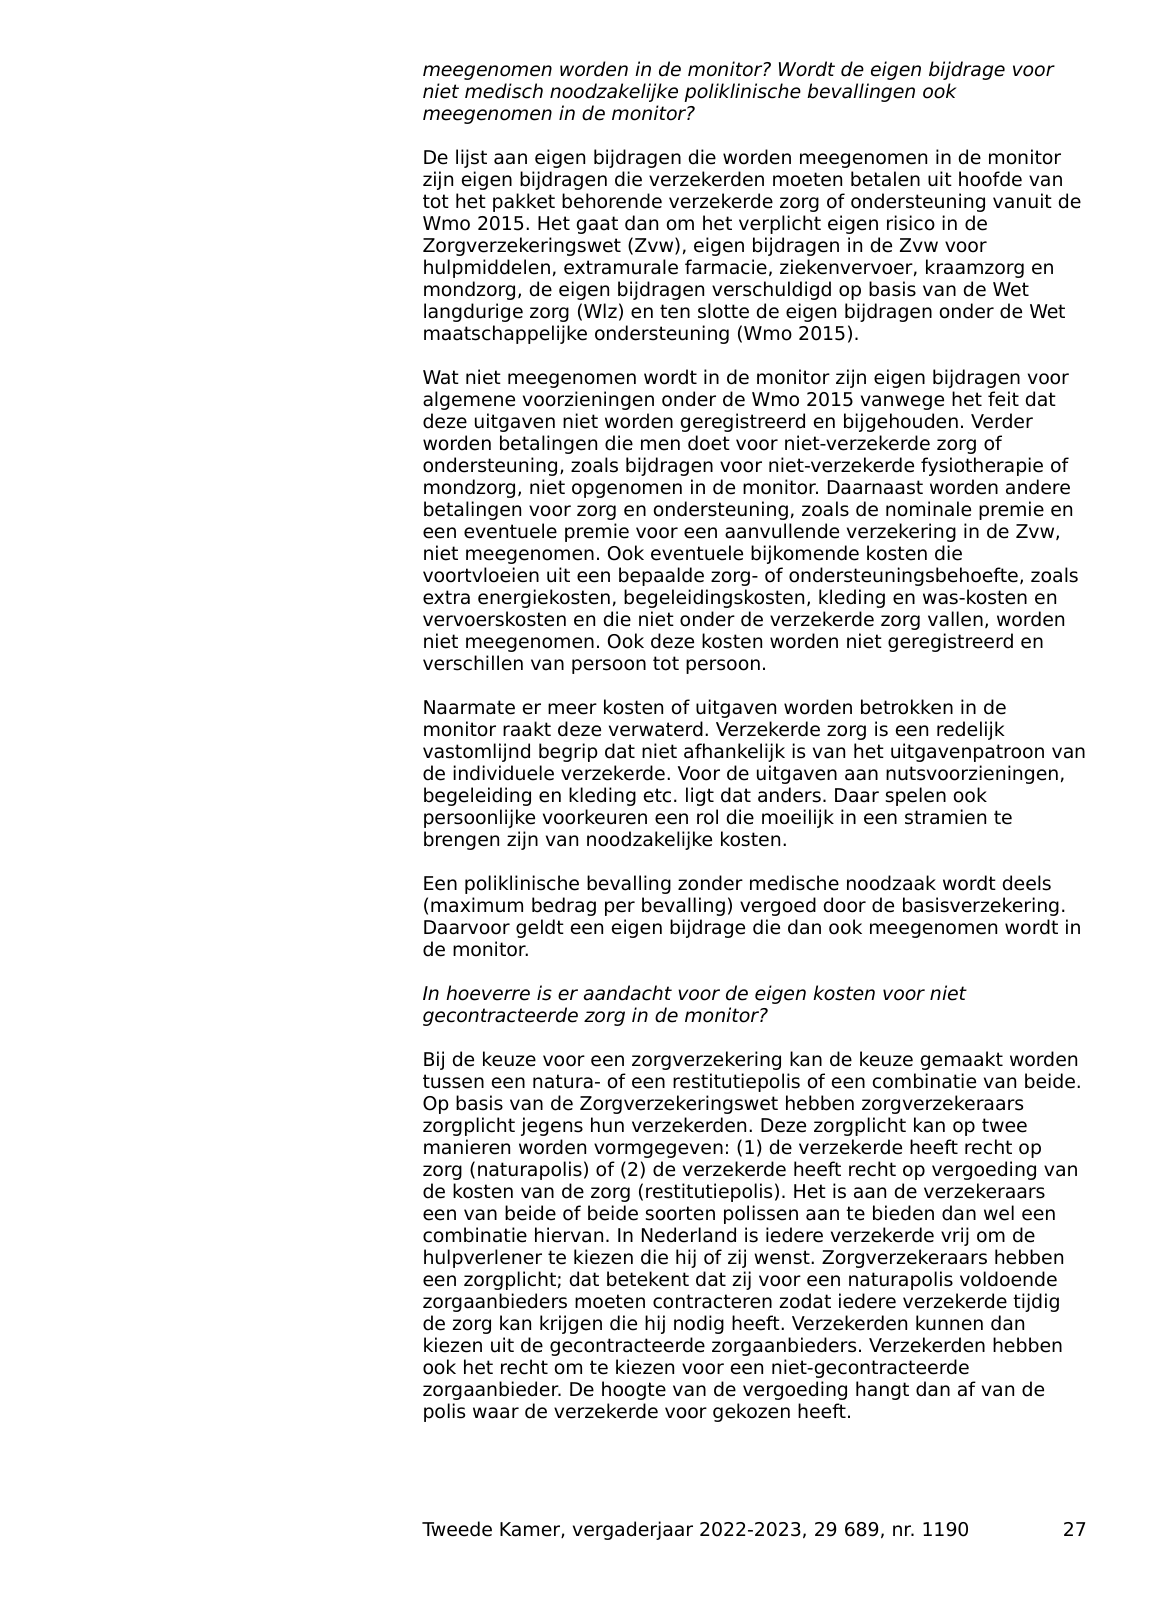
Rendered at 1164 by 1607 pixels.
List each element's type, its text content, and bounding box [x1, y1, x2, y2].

text Een poliklinische bevalling zonder medische noodzaak wordt deels (maximum bedrag per bevalling) vergoed door de basisverzekering. Daarvoor geldt een eigen bijdrage die dan ook meegenomen wordt in de monitor. [422, 873, 1087, 961]
text Naarmate er meer kosten of uitgaven worden betrokken in de monitor raakt deze verwaterd. Verzekerde zorg is een redelijk vastomlijnd begrip dat niet afhankelijk is van het uitgavenpatroon van de individuele verzekerde. Voor de uitgaven aan nutsvoorzieningen, begeleiding en kleding etc. ligt dat anders. Daar spelen ook persoonlijke voorkeuren een rol die moeilijk in een stramien te brengen zijn van noodzakelijke kosten. [422, 697, 1087, 851]
text In hoeverre is er aandacht voor de eigen kosten voor niet gecontracteerde zorg in de monitor? [422, 983, 1087, 1027]
text Bij de keuze voor een zorgverzekering kan de keuze gemaakt worden tussen een natura- of een restitutiepolis of een combinatie van beide. Op basis van de Zorgverzekeringswet hebben zorgverzekeraars zorgplicht jegens hun verzekerden. Deze zorgplicht kan op twee manieren worden vormgegeven: (1) de verzekerde heeft recht op zorg (naturapolis) of (2) de verzekerde heeft recht op vergoeding van de kosten van de zorg (restitutiepolis). Het is aan de verzekeraars een van beide of beide soorten polissen aan te bieden dan wel een combinatie hiervan. In Nederland is iedere verzekerde vrij om de hulpverlener te kiezen die hij of zij wenst. Zorgverzekeraars hebben een zorgplicht; dat betekent dat zij voor een naturapolis voldoende zorgaanbieders moeten contracteren zodat iedere verzekerde tijdig de zorg kan krijgen die hij nodig heeft. Verzekerden kunnen dan kiezen uit de gecontracteerde zorgaanbieders. Verzekerden hebben ook het recht om te kiezen voor een niet-gecontracteerde zorgaanbieder. De hoogte van de vergoeding hangt dan af van de polis waar de verzekerde voor gekozen heeft. [422, 1049, 1087, 1423]
text Wat niet meegenomen wordt in de monitor zijn eigen bijdragen voor algemene voorzieningen onder de Wmo 2015 vanwege het feit dat deze uitgaven niet worden geregistreerd en bijgehouden. Verder worden betalingen die men doet voor niet-verzekerde zorg of ondersteuning, zoals bijdragen voor niet-verzekerde fysiotherapie of mondzorg, niet opgenomen in de monitor. Daarnaast worden andere betalingen voor zorg en ondersteuning, zoals de nominale premie en een eventuele premie voor een aanvullende verzekering in de Zvw, niet meegenomen. Ook eventuele bijkomende kosten die voortvloeien uit een bepaalde zorg- of ondersteuningsbehoefte, zoals extra energiekosten, begeleidingskosten, kleding en was-kosten en vervoerskosten en die niet onder de verzekerde zorg vallen, worden niet meegenomen. Ook deze kosten worden niet geregistreerd en verschillen van persoon tot persoon. [422, 367, 1087, 675]
text meegenomen worden in de monitor? Wordt de eigen bijdrage voor niet medisch noodzakelijke poliklinische bevallingen ook meegenomen in de monitor? [422, 59, 1087, 125]
text De lijst aan eigen bijdragen die worden meegenomen in de monitor zijn eigen bijdragen die verzekerden moeten betalen uit hoofde van tot het pakket behorende verzekerde zorg of ondersteuning vanuit de Wmo 2015. Het gaat dan om het verplicht eigen risico in de Zorgverzekeringswet (Zvw), eigen bijdragen in de Zvw voor hulpmiddelen, extramurale farmacie, ziekenvervoer, kraamzorg en mondzorg, de eigen bijdragen verschuldigd op basis van de Wet langdurige zorg (Wlz) en ten slotte de eigen bijdragen onder de Wet maatschappelijke ondersteuning (Wmo 2015). [422, 147, 1087, 345]
